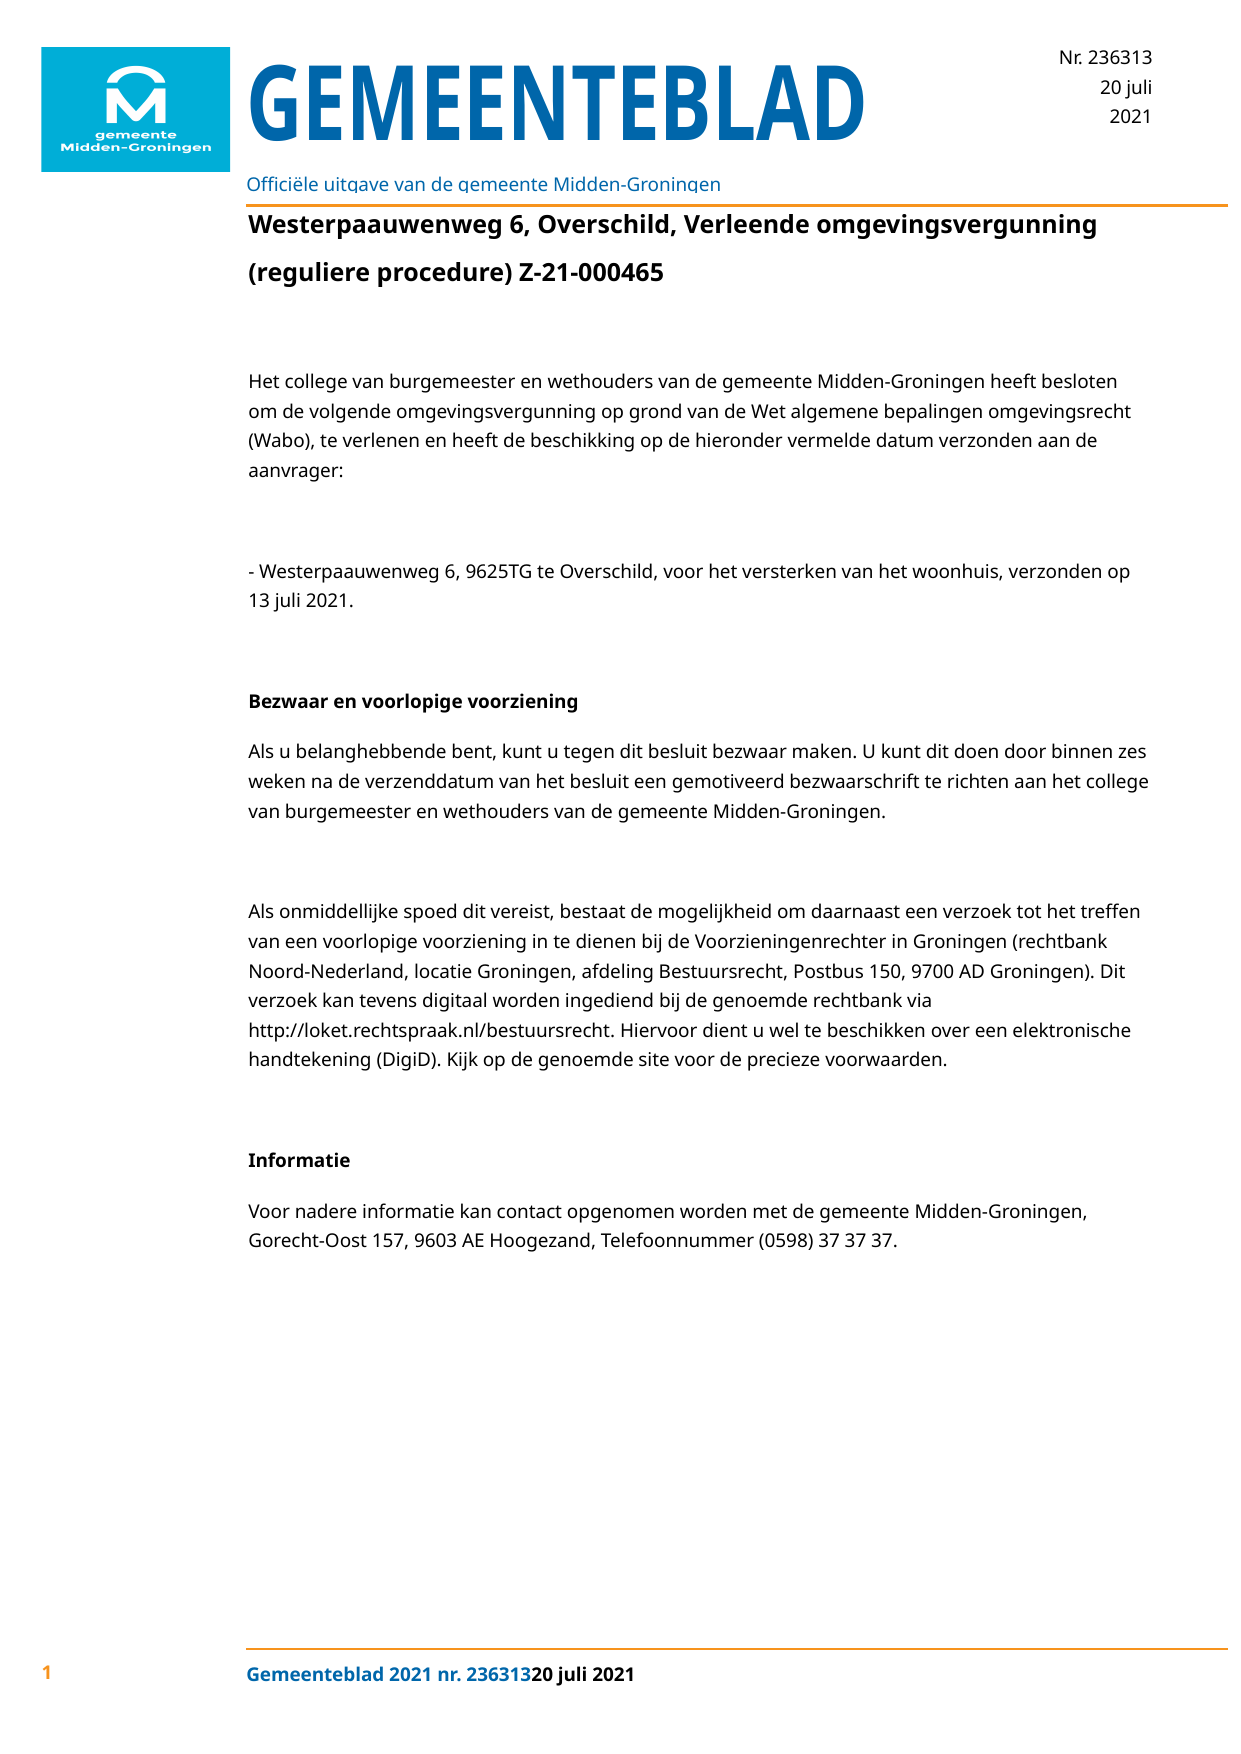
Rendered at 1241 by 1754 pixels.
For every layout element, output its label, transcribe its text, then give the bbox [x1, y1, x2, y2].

picture [108, 66, 164, 82]
picture [184, 146, 190, 153]
text Als u belanghebbende bent, kunt u tegen dit besluit bezwaar maken. U kunt dit doen door binnen zes weken na de verzenddatum van het besluit een gemotiveerd bezwaarschrift te richten aan het college van burgemeester en wethouders van de gemeente Midden-Groningen. [248, 739, 1152, 824]
text Westerpaauwenweg 6, Overschild, Verleende omgevingsvergunning (reguliere procedure) Z-21-000465 [248, 207, 1152, 288]
text Het college van burgemeester en wethouders van de gemeente Midden-Groningen heeft besloten om de volgende omgevingsvergunning op grond van de Wet algemene bepalingen omgevingsrecht (Wabo), te verlenen en heeft de beschikking op de hieronder vermelde datum verzonden aan de aanvrager: [248, 368, 1152, 483]
text Als onmiddellijke spoed dit vereist, bestaat de mogelijkheid om daarnaast een verzoek tot het treffen van een voorlopige voorziening in te dienen bij de Voorzieningenrechter in Groningen (rechtbank Noord-Nederland, locatie Groningen, afdeling Bestuursrecht, Postbus 150, 9700 AD Groningen). Dit verzoek kan tevens digitaal worden ingediend bij de genoemde rechtbank via http://loket.rechtspraak.nl/bestuursrecht. Hiervoor dient u wel te beschikken over een elektronische handtekening (DigiD). Kijk op de genoemde site voor de precieze voorwaarden. [248, 899, 1152, 1072]
text - Westerpaauwenweg 6, 9625TG te Overschild, voor het versterken van het woonhuis, verzonden op 13 juli 2021. [248, 558, 1152, 613]
text Informatie [248, 1147, 1152, 1173]
text Bezwaar en voorlopige voorziening [248, 688, 1152, 714]
text Voor nadere informatie kan contact opgenomen worden met de gemeente Midden-Groningen, Gorecht-Oost 157, 9603 AE Hoogezand, Telefoonnummer (0598) 37 37 37. [248, 1198, 1152, 1253]
picture [107, 89, 165, 122]
